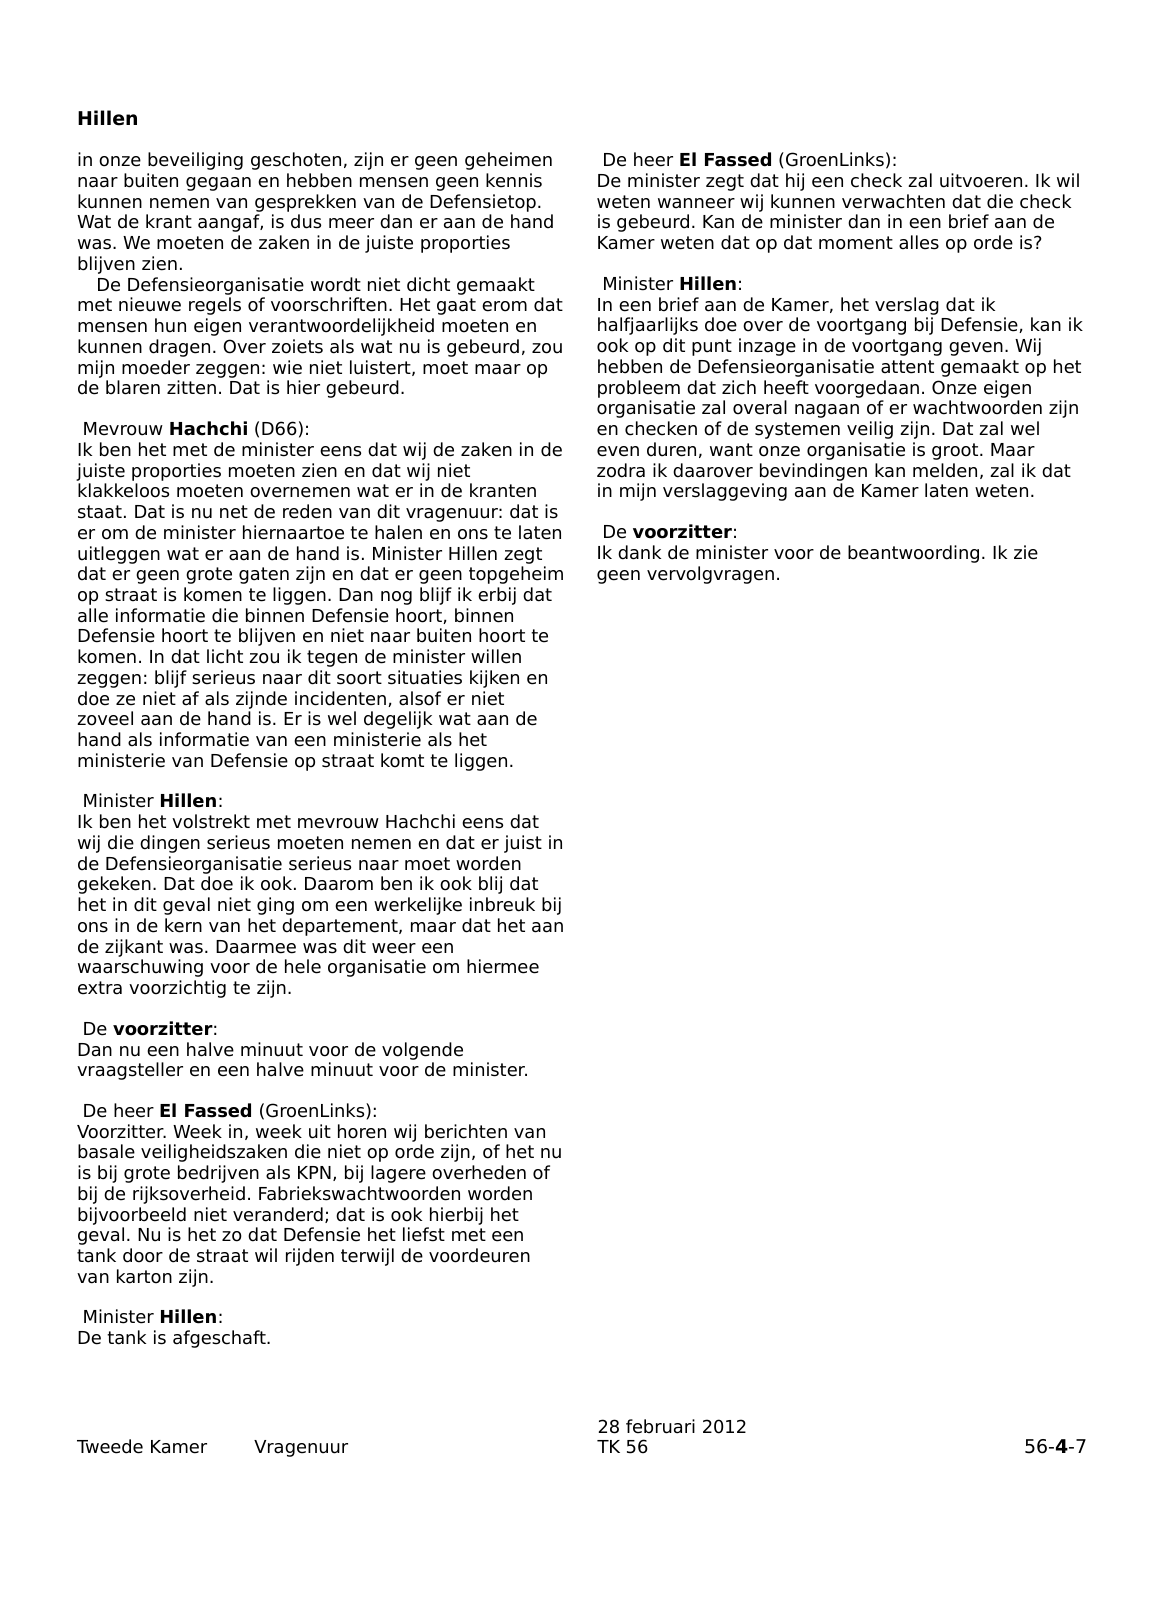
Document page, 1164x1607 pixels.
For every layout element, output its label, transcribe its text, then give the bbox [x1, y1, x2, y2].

text Minister Hillen: [77, 1307, 567, 1328]
text De voorzitter: [77, 1019, 567, 1039]
text De tank is afgeschaft. [77, 1328, 567, 1349]
text De heer El Fassed (GroenLinks): [596, 150, 1087, 171]
text De minister zegt dat hij een check zal uitvoeren. Ik wil weten wanneer wij kunnen verwachten dat die check is gebeurd. Kan de minister dan in een brief aan de Kamer weten dat op dat moment alles op orde is? [596, 171, 1087, 254]
text Ik ben het met de minister eens dat wij de zaken in de juiste proporties moeten zien en dat wij niet klakkeloos moeten overnemen wat er in de kranten staat. Dat is nu net de reden van dit vragenuur: dat is er om de minister hiernaartoe te halen en ons te laten uitleggen wat er aan de hand is. Minister Hillen zegt dat er geen grote gaten zijn en dat er geen topgeheim op straat is komen te liggen. Dan nog blijf ik erbij dat alle informatie die binnen Defensie hoort, binnen Defensie hoort te blijven en niet naar buiten hoort te komen. In dat licht zou ik tegen de minister willen zeggen: blijf serieus naar dit soort situaties kijken en doe ze niet af als zijnde incidenten, alsof er niet zoveel aan de hand is. Er is wel degelijk wat aan de hand als informatie van een ministerie als het ministerie van Defensie op straat komt te liggen. [77, 440, 567, 771]
text De voorzitter: [596, 522, 1087, 543]
text Minister Hillen: [77, 791, 567, 812]
text Ik ben het volstrekt met mevrouw Hachchi eens dat wij die dingen serieus moeten nemen en dat er juist in de Defensieorganisatie serieus naar moet worden gekeken. Dat doe ik ook. Daarom ben ik ook blij dat het in dit geval niet ging om een werkelijke inbreuk bij ons in de kern van het departement, maar dat het aan de zijkant was. Daarmee was dit weer een waarschuwing voor de hele organisatie om hiermee extra voorzichtig te zijn. [77, 812, 567, 999]
text Mevrouw Hachchi (D66): [77, 419, 567, 440]
text Voorzitter. Week in, week uit horen wij berichten van basale veiligheidszaken die niet op orde zijn, of het nu is bij grote bedrijven als KPN, bij lagere overheden of bij de rijksoverheid. Fabriekswachtwoorden worden bijvoorbeeld niet veranderd; dat is ook hierbij het geval. Nu is het zo dat Defensie het liefst met een tank door de straat wil rijden terwijl de voordeuren van karton zijn. [77, 1122, 567, 1287]
text in onze beveiliging geschoten, zijn er geen geheimen naar buiten gegaan en hebben mensen geen kennis kunnen nemen van gesprekken van de Defensietop. Wat de krant aangaf, is dus meer dan er aan de hand was. We moeten de zaken in de juiste proporties blijven zien. [77, 150, 567, 274]
text Dan nu een halve minuut voor de volgende vraagsteller en een halve minuut voor de minister. [77, 1039, 567, 1081]
text De heer El Fassed (GroenLinks): [77, 1101, 567, 1122]
text Minister Hillen: [596, 274, 1087, 294]
text Ik dank de minister voor de beantwoording. Ik zie geen vervolgvragen. [596, 543, 1087, 584]
text De Defensieorganisatie wordt niet dicht gemaakt met nieuwe regels of voorschriften. Het gaat erom dat mensen hun eigen verantwoordelijkheid moeten en kunnen dragen. Over zoiets als wat nu is gebeurd, zou mijn moeder zeggen: wie niet luistert, moet maar op de blaren zitten. Dat is hier gebeurd. [77, 274, 567, 399]
text In een brief aan de Kamer, het verslag dat ik halfjaarlijks doe over de voortgang bij Defensie, kan ik ook op dit punt inzage in de voortgang geven. Wij hebben de Defensieorganisatie attent gemaakt op het probleem dat zich heeft voorgedaan. Onze eigen organisatie zal overal nagaan of er wachtwoorden zijn en checken of de systemen veilig zijn. Dat zal wel even duren, want onze organisatie is groot. Maar zodra ik daarover bevindingen kan melden, zal ik dat in mijn verslaggeving aan de Kamer laten weten. [596, 294, 1087, 502]
